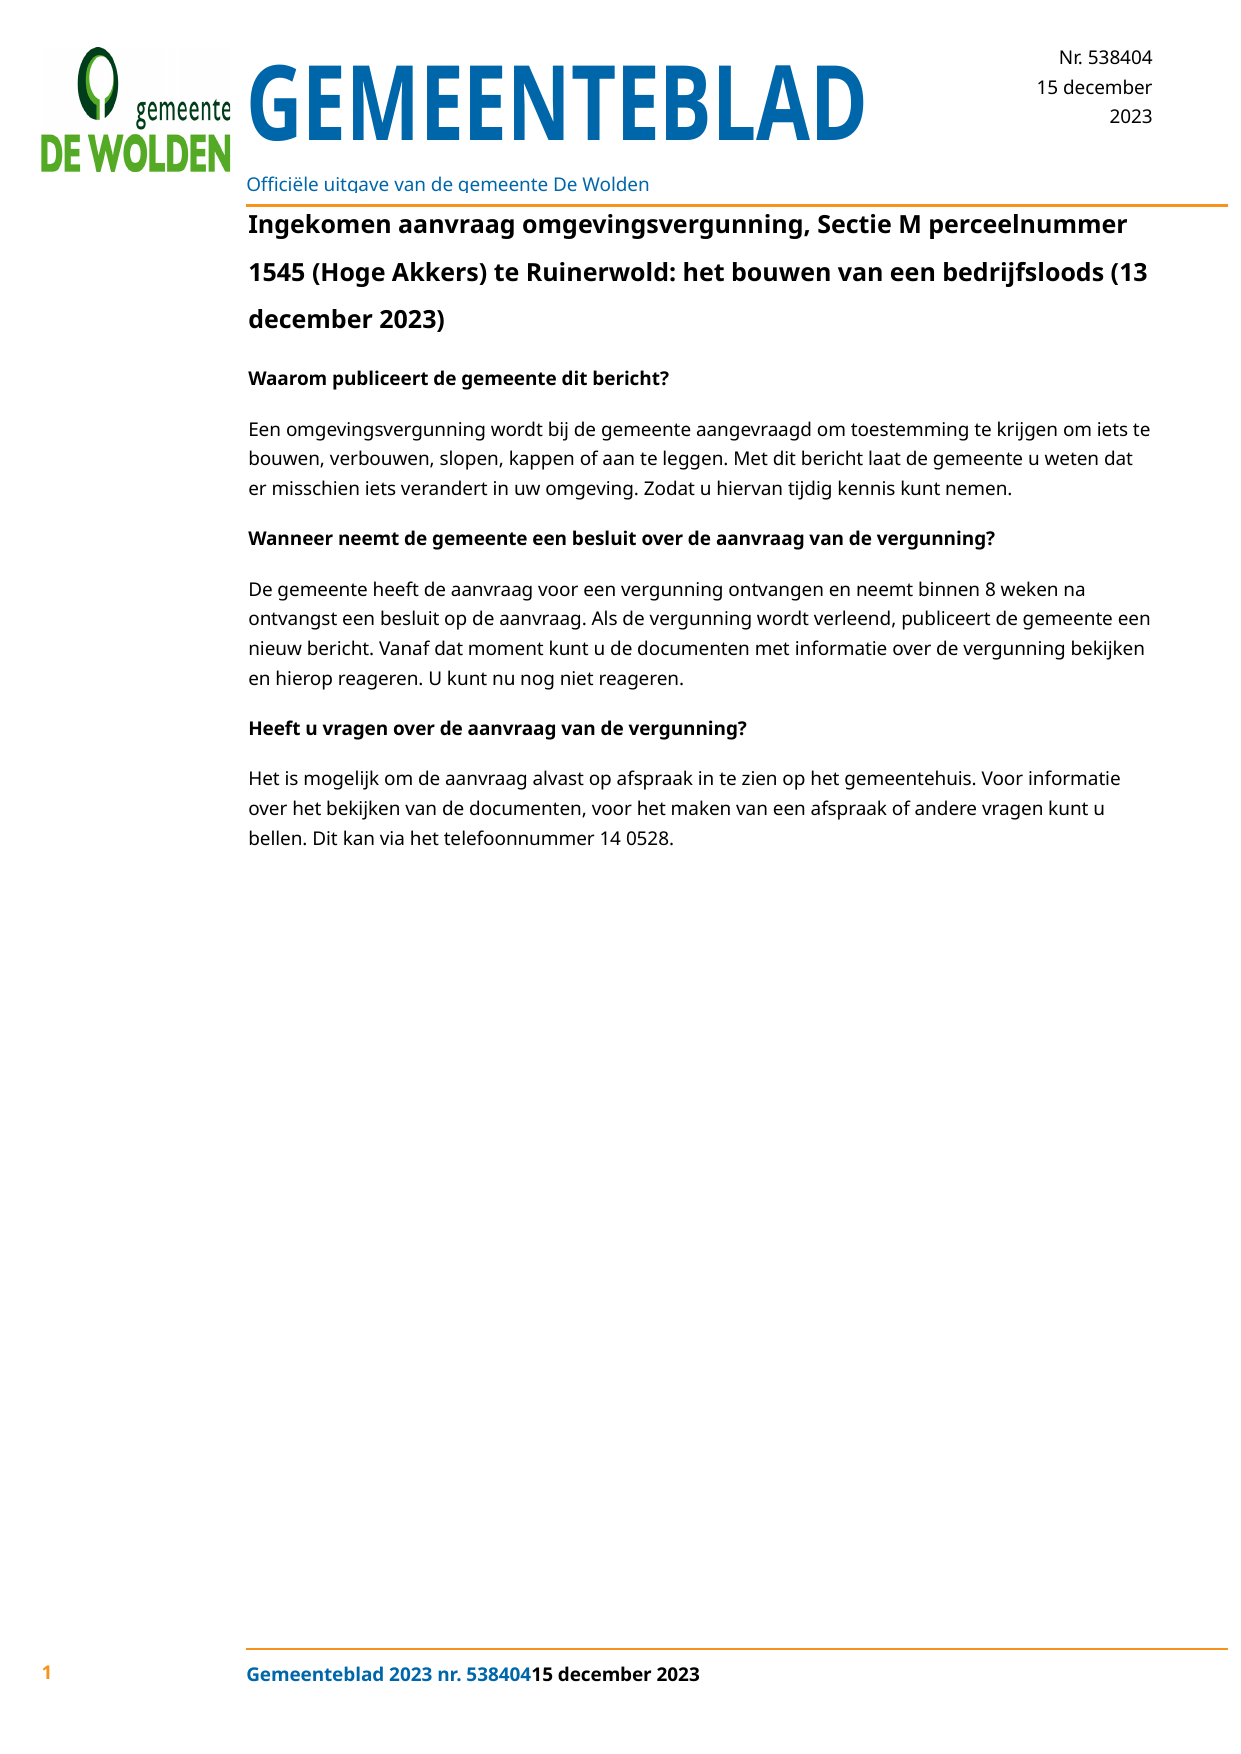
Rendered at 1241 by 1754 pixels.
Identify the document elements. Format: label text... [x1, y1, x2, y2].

text Waarom publiceert de gemeente dit bericht? [248, 366, 1152, 391]
text Het is mogelijk om de aanvraag alvast op afspraak in te zien op het gemeentehuis. Voor informatie over het bekijken van de documenten, voor het maken van een afspraak of andere vragen kunt u bellen. Dit kan via het telefoonnummer 14 0528. [248, 766, 1152, 850]
text Heeft u vragen over de aanvraag van de vergunning? [248, 715, 1152, 741]
text De gemeente heeft de aanvraag voor een vergunning ontvangen en neemt binnen 8 weken na ontvangst een besluit op de aanvraag. Als de vergunning wordt verleend, publiceert de gemeente een nieuw bericht. Vanaf dat moment kunt u de documenten met informatie over de vergunning bekijken en hierop reageren. U kunt nu nog niet reageren. [248, 576, 1152, 690]
text Ingekomen aanvraag omgevingsvergunning, Sectie M perceelnummer 1545 (Hoge Akkers) te Ruinerwold: het bouwen van een bedrijfsloods (13 december 2023) [248, 207, 1152, 336]
text Wanneer neemt de gemeente een besluit over de aanvraag van de vergunning? [248, 526, 1152, 551]
text Een omgevingsvergunning wordt bij de gemeente aangevraagd om toestemming te krijgen om iets te bouwen, verbouwen, slopen, kappen of aan te leggen. Met dit bericht laat de gemeente u weten dat er misschien iets verandert in uw omgeving. Zodat u hiervan tijdig kennis kunt nemen. [248, 416, 1152, 501]
picture [41, 47, 231, 172]
